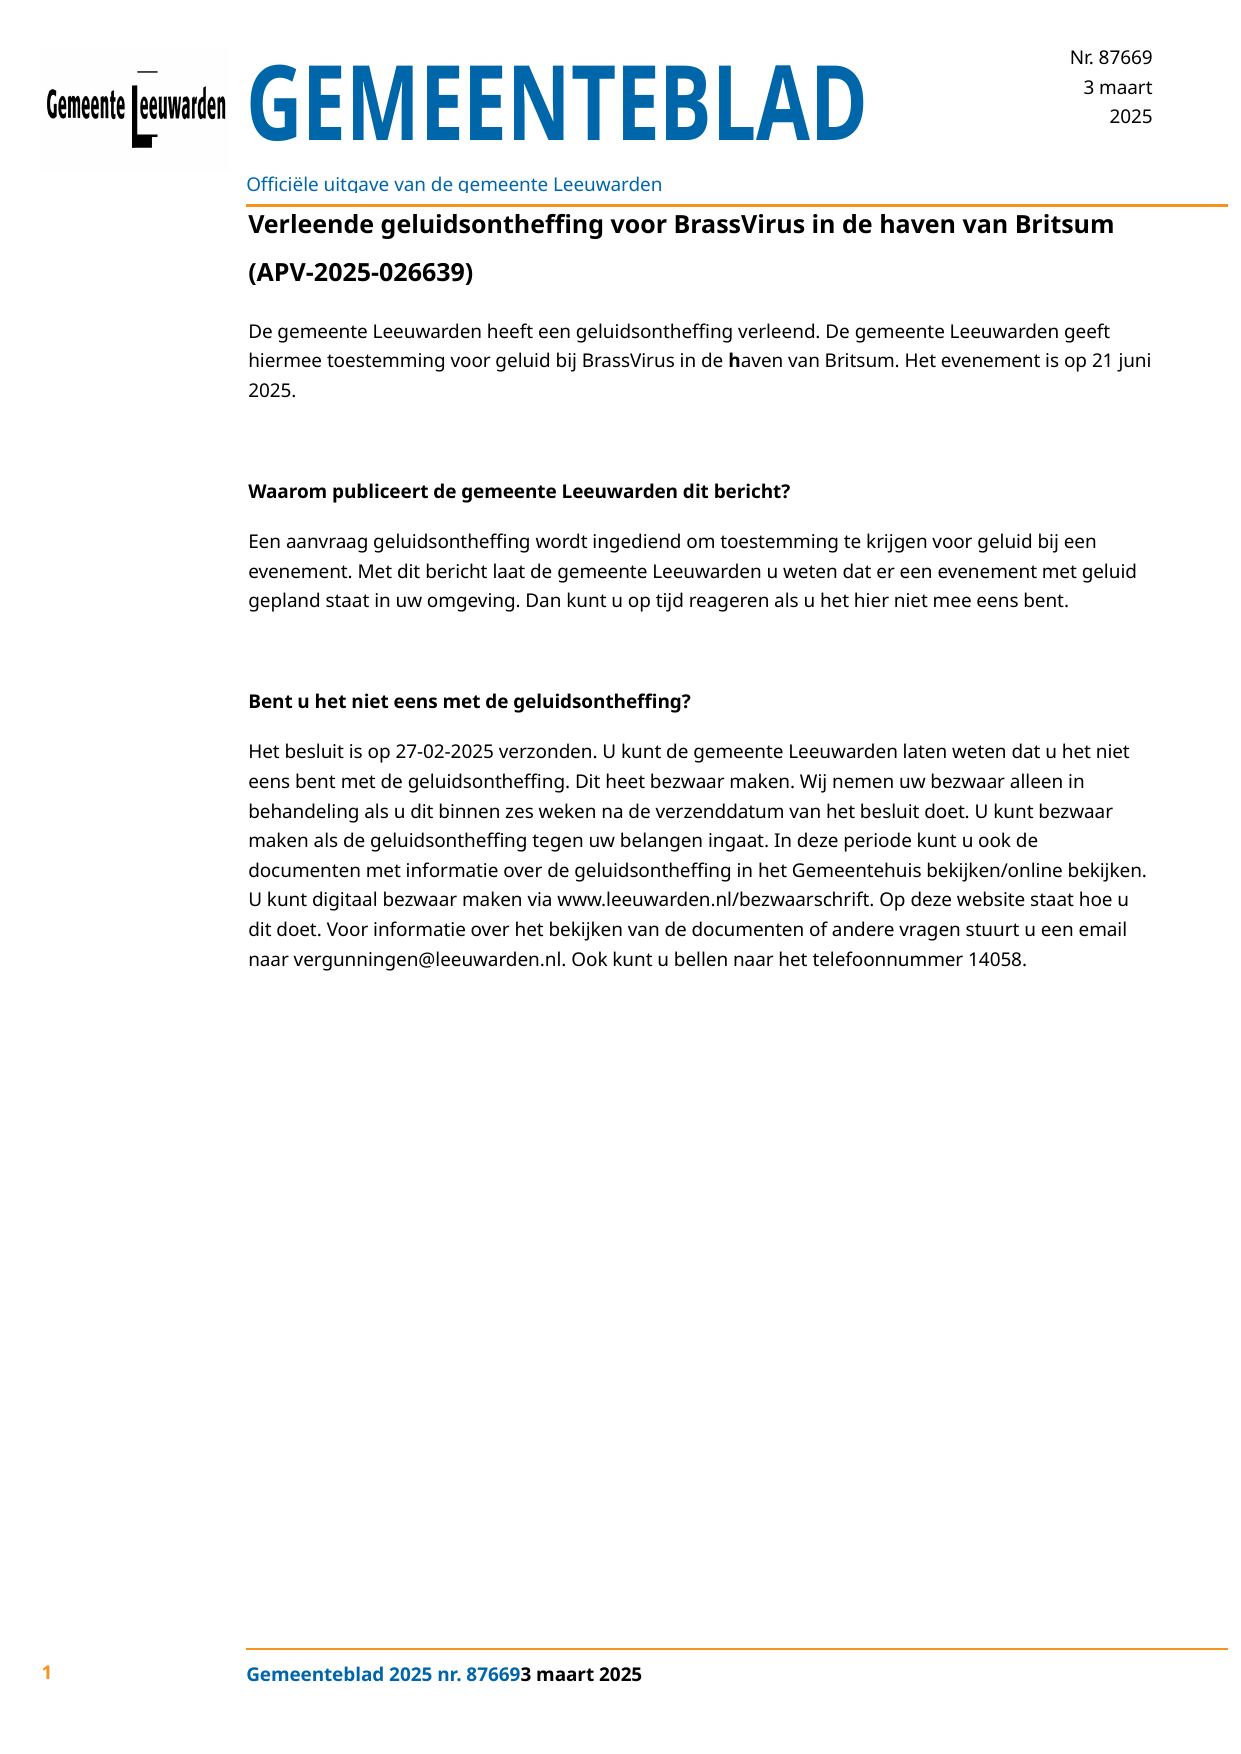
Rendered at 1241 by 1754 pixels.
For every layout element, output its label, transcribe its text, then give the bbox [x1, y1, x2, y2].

text De gemeente Leeuwarden heeft een geluidsontheffing verleend. De gemeente Leeuwarden geeft hiermee toestemming voor geluid bij BrassVirus in de haven van Britsum. Het evenement is op 21 juni 2025. [248, 318, 1152, 403]
text Verleende geluidsontheffing voor BrassVirus in de haven van Britsum (APV-2025-026639) [248, 207, 1152, 288]
picture [41, 47, 231, 172]
text Waarom publiceert de gemeente Leeuwarden dit bericht? [248, 478, 1152, 504]
text Een aanvraag geluidsontheffing wordt ingediend om toestemming te krijgen voor geluid bij een evenement. Met dit bericht laat de gemeente Leeuwarden u weten dat er een evenement met geluid gepland staat in uw omgeving. Dan kunt u op tijd reageren als u het hier niet mee eens bent. [248, 528, 1152, 613]
text Bent u het niet eens met de geluidsontheffing? [248, 688, 1152, 714]
text Het besluit is op 27-02-2025 verzonden. U kunt de gemeente Leeuwarden laten weten dat u het niet eens bent met de geluidsontheffing. Dit heet bezwaar maken. Wij nemen uw bezwaar alleen in behandeling als u dit binnen zes weken na de verzenddatum van het besluit doet. U kunt bezwaar maken als de geluidsontheffing tegen uw belangen ingaat. In deze periode kunt u ook de documenten met informatie over de geluidsontheffing in het Gemeentehuis bekijken/online bekijken. U kunt digitaal bezwaar maken via www.leeuwarden.nl/bezwaarschrift. Op deze website staat hoe u dit doet. Voor informatie over het bekijken van de documenten of andere vragen stuurt u een email naar vergunningen@leeuwarden.nl. Ook kunt u bellen naar het telefoonnummer 14058. [248, 739, 1152, 972]
